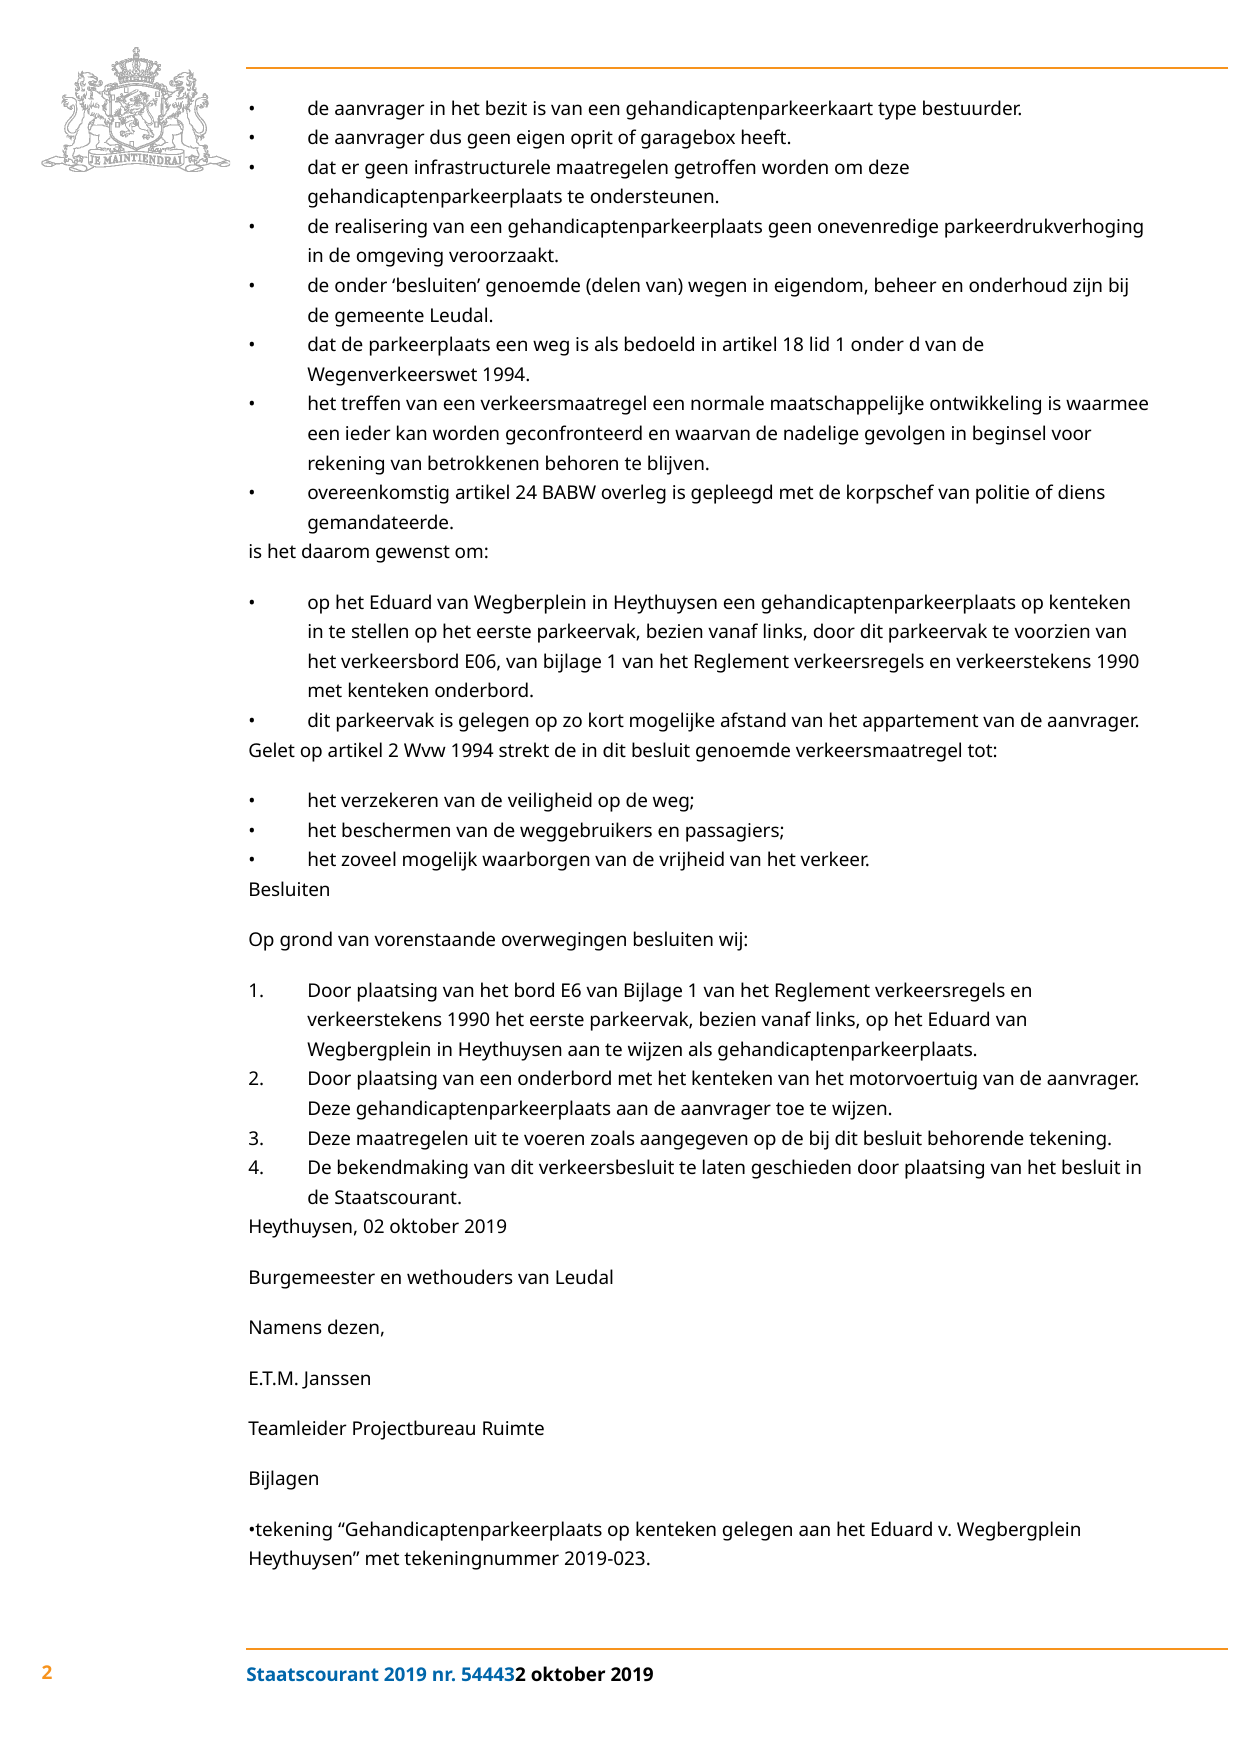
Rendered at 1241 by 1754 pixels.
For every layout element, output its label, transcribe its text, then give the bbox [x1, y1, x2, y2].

text E.T.M. Janssen [248, 1365, 1152, 1391]
list de aanvrager in het bezit is van een gehandicaptenparkeerkaart type bestuurder. [248, 95, 1152, 121]
list het zoveel mogelijk waarborgen van de vrijheid van het verkeer. [248, 846, 1152, 872]
text Heythuysen, 02 oktober 2019 [248, 1213, 1152, 1239]
text Namens dezen, [248, 1314, 1152, 1340]
list Door plaatsing van een onderbord met het kenteken van het motorvoertuig van de aanvrager. Deze gehandicaptenparkeerplaats aan de aanvrager toe te wijzen. [248, 1066, 1152, 1121]
list dat er geen infrastructurele maatregelen getroffen worden om deze gehandicaptenparkeerplaats te ondersteunen. [248, 154, 1152, 209]
list Door plaatsing van het bord E6 van Bijlage 1 van het Reglement verkeersregels en verkeerstekens 1990 het eerste parkeervak, bezien vanaf links, op het Eduard van Wegbergplein in Heythuysen aan te wijzen als gehandicaptenparkeerplaats. [248, 977, 1152, 1062]
text Gelet op artikel 2 Wvw 1994 strekt de in dit besluit genoemde verkeersmaatregel tot: [248, 737, 1152, 763]
list dit parkeervak is gelegen op zo kort mogelijke afstand van het appartement van de aanvrager. [248, 707, 1152, 733]
list de aanvrager dus geen eigen oprit of garagebox heeft. [248, 124, 1152, 150]
list de onder ‘besluiten’ genoemde (delen van) wegen in eigendom, beheer en onderhoud zijn bij de gemeente Leudal. [248, 272, 1152, 328]
list het treffen van een verkeersmaatregel een normale maatschappelijke ontwikkeling is waarmee een ieder kan worden geconfronteerd en waarvan de nadelige gevolgen in beginsel voor rekening van betrokkenen behoren te blijven. [248, 391, 1152, 476]
text Besluiten [248, 876, 1152, 902]
text is het daarom gewenst om: [248, 538, 1152, 564]
list dat de parkeerplaats een weg is als bedoeld in artikel 18 lid 1 onder d van de Wegenverkeerswet 1994. [248, 331, 1152, 387]
list overeenkomstig artikel 24 BABW overleg is gepleegd met de korpschef van politie of diens gemandateerde. [248, 479, 1152, 535]
text Burgemeester en wethouders van Leudal [248, 1264, 1152, 1290]
list Deze maatregelen uit te voeren zoals aangegeven op de bij dit besluit behorende tekening. [248, 1125, 1152, 1151]
picture [41, 47, 231, 172]
text Op grond van vorenstaande overwegingen besluiten wij: [248, 926, 1152, 952]
text •tekening “Gehandicaptenparkeerplaats op kenteken gelegen aan het Eduard v. Wegbergplein Heythuysen” met tekeningnummer 2019-023. [248, 1516, 1152, 1571]
list op het Eduard van Wegberplein in Heythuysen een gehandicaptenparkeerplaats op kenteken in te stellen op het eerste parkeervak, bezien vanaf links, door dit parkeervak te voorzien van het verkeersbord E06, van bijlage 1 van het Reglement verkeersregels en verkeerstekens 1990 met kenteken onderbord. [248, 589, 1152, 703]
text Teamleider Projectbureau Ruimte [248, 1415, 1152, 1441]
list het beschermen van de weggebruikers en passagiers; [248, 817, 1152, 843]
list de realisering van een gehandicaptenparkeerplaats geen onevenredige parkeerdrukverhoging in de omgeving veroorzaakt. [248, 213, 1152, 268]
list De bekendmaking van dit verkeersbesluit te laten geschieden door plaatsing van het besluit in de Staatscourant. [248, 1154, 1152, 1210]
text Bijlagen [248, 1466, 1152, 1491]
list het verzekeren van de veiligheid op de weg; [248, 787, 1152, 813]
